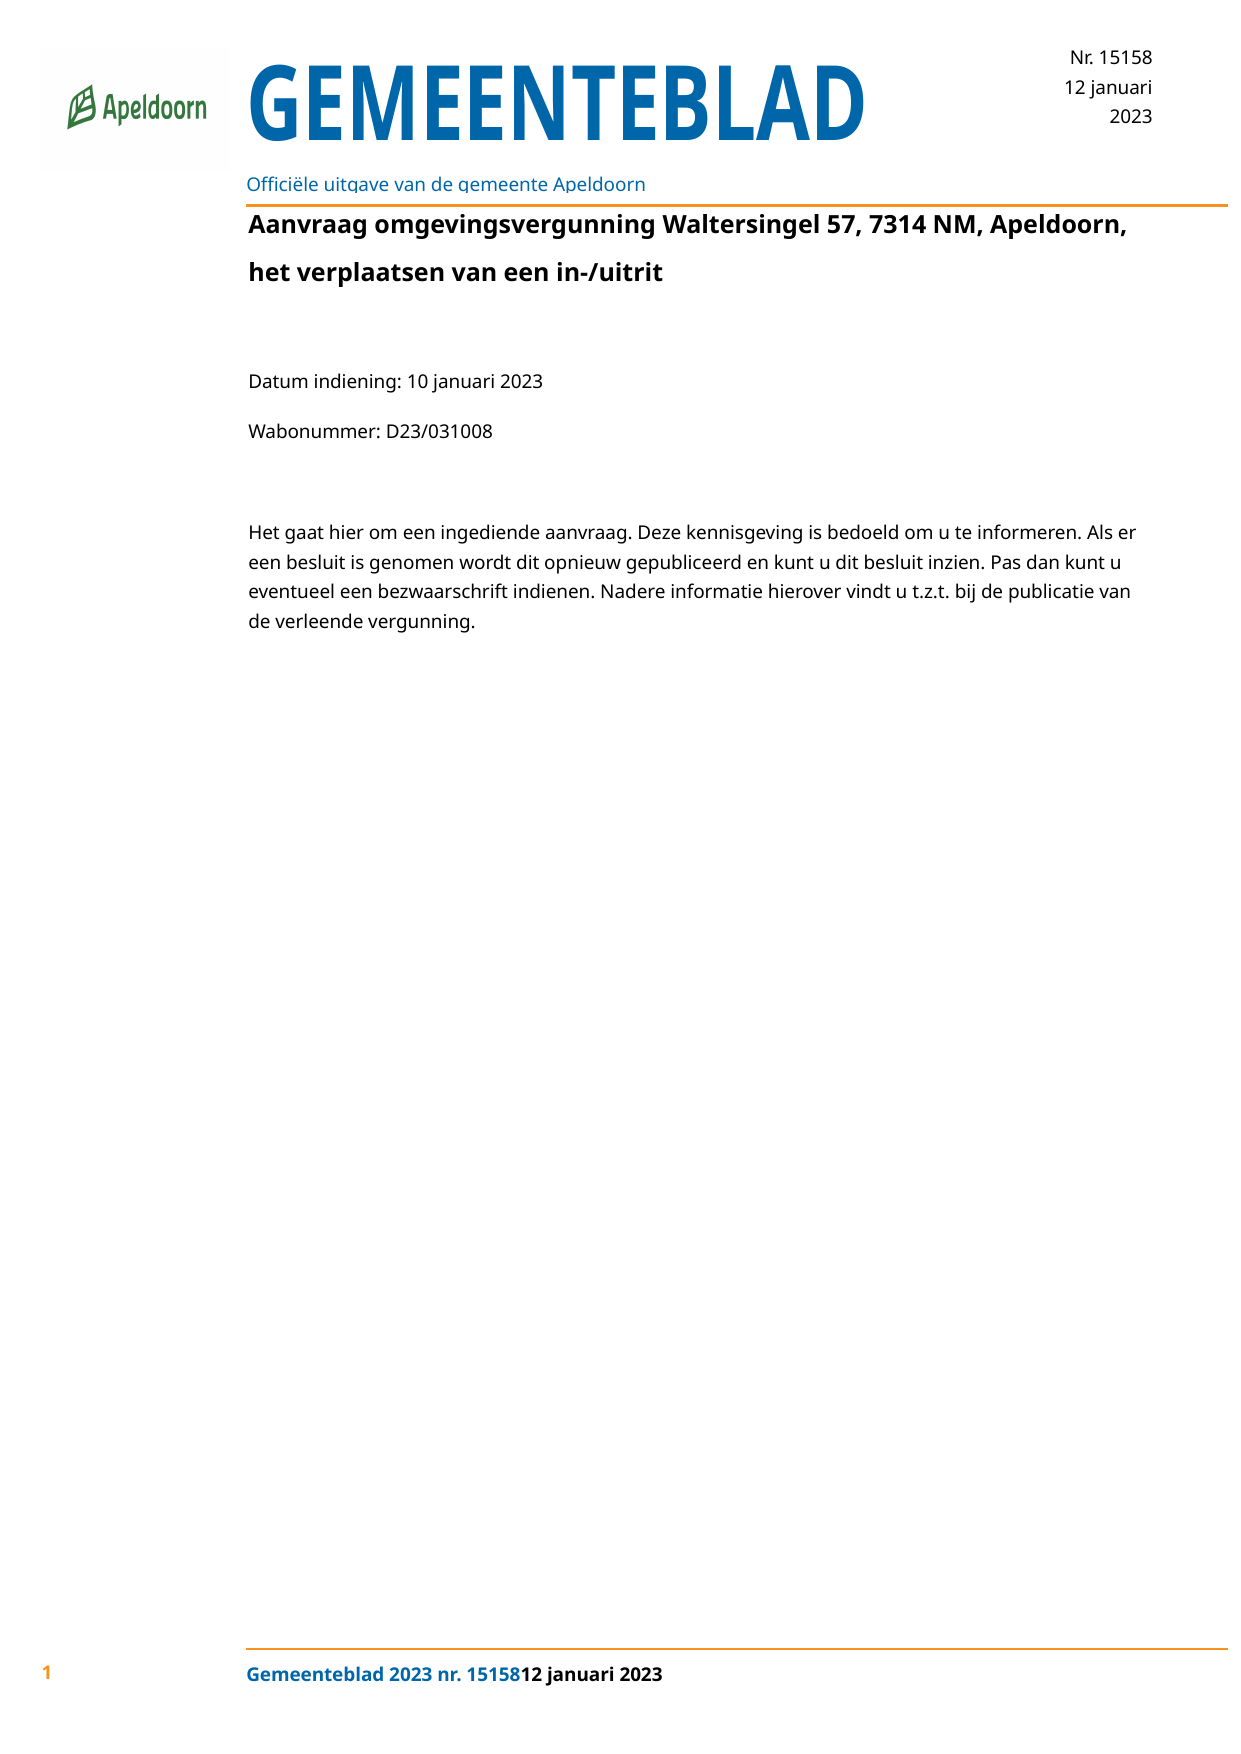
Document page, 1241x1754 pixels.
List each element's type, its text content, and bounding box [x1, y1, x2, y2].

text Aanvraag omgevingsvergunning Waltersingel 57, 7314 NM, Apeldoorn, het verplaatsen van een in-/uitrit [248, 207, 1152, 288]
picture [41, 47, 231, 172]
text Datum indiening: 10 januari 2023 [248, 368, 1152, 394]
text Wabonummer: D23/031008 [248, 419, 1152, 444]
text Het gaat hier om een ingediende aanvraag. Deze kennisgeving is bedoeld om u te informeren. Als er een besluit is genomen wordt dit opnieuw gepubliceerd en kunt u dit besluit inzien. Pas dan kunt u eventueel een bezwaarschrift indienen. Nadere informatie hierover vindt u t.z.t. bij de publicatie van de verleende vergunning. [248, 519, 1152, 634]
